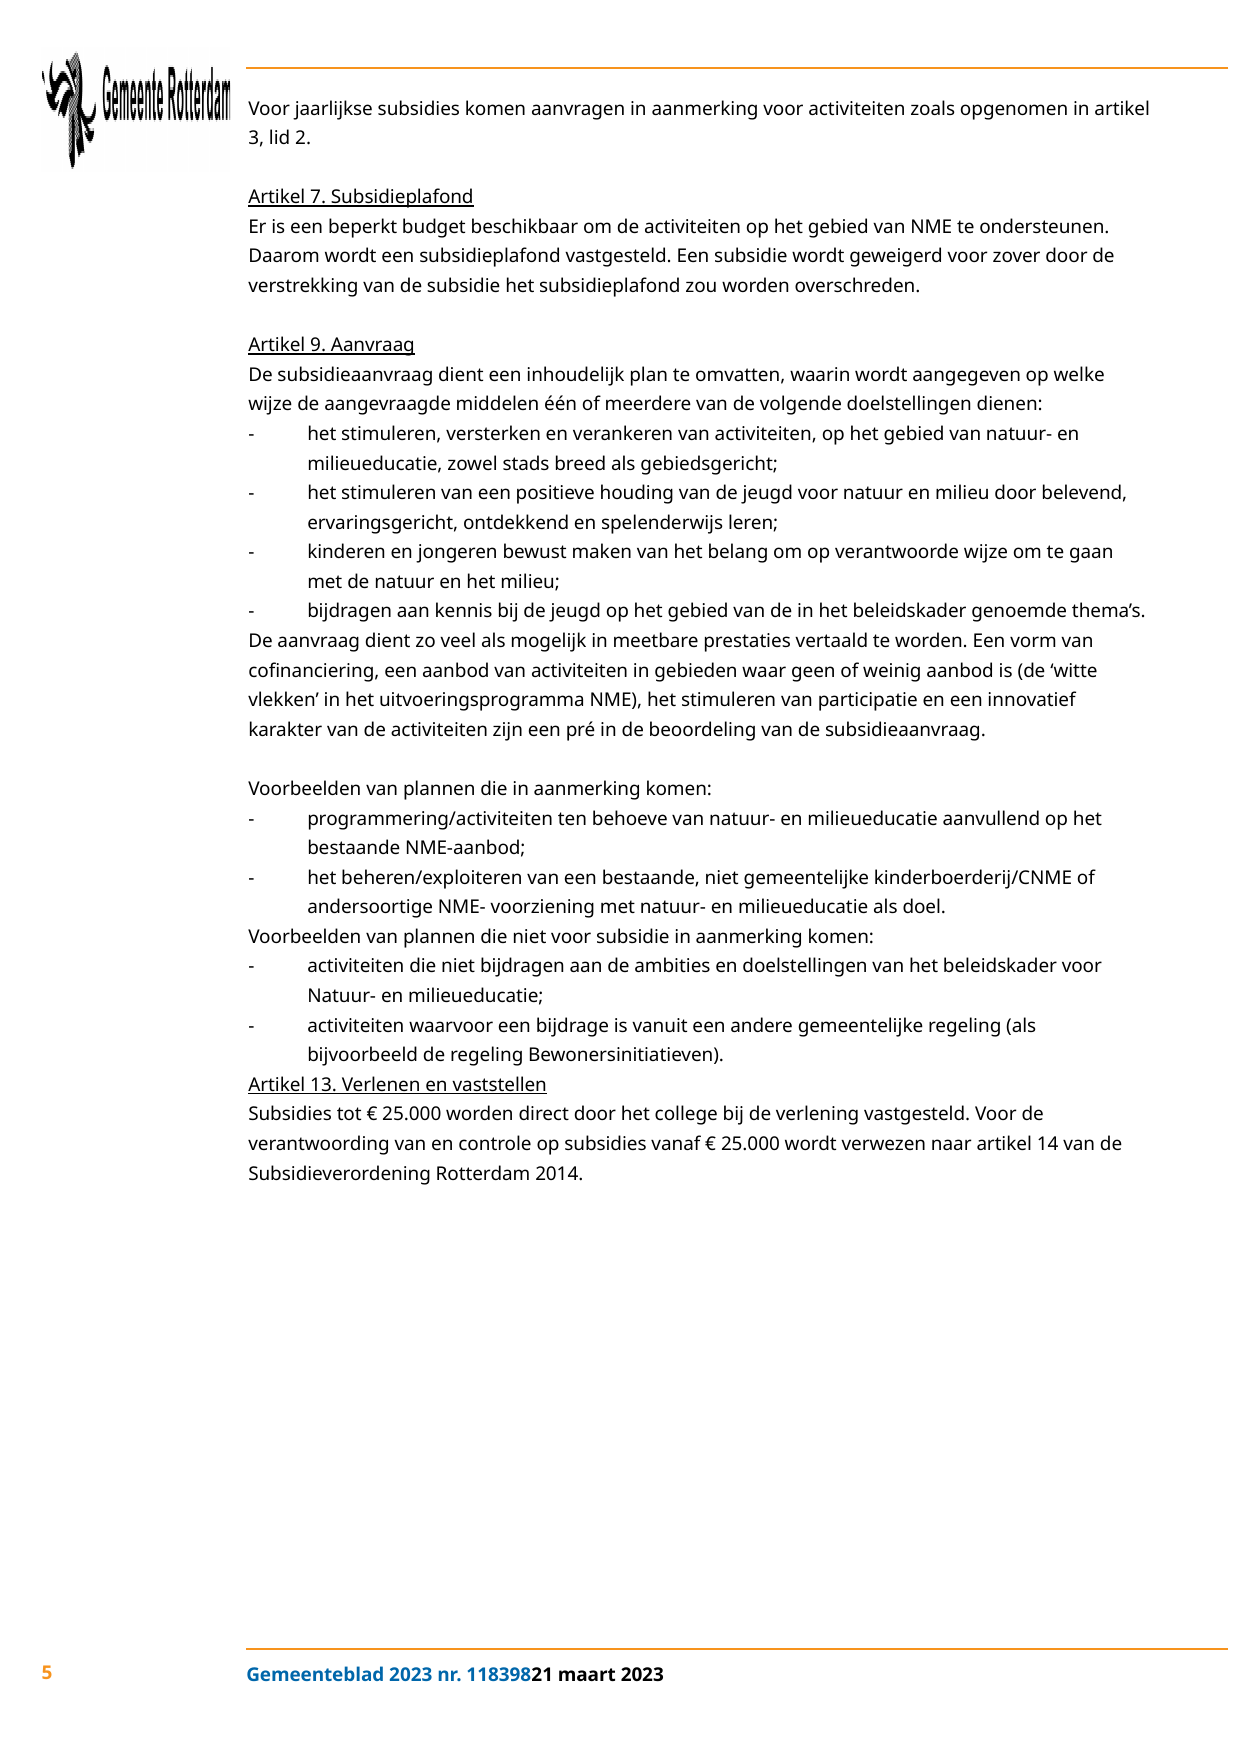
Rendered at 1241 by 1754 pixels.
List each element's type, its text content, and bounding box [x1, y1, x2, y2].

text De subsidieaanvraag dient een inhoudelijk plan te omvatten, waarin wordt aangegeven op welke wijze de aangevraagde middelen één of meerdere van de volgende doelstellingen dienen: [248, 361, 1152, 416]
picture [41, 47, 231, 172]
list programmering/activiteiten ten behoeve van natuur- en milieueducatie aanvullend op het bestaande NME-aanbod; [248, 805, 1152, 860]
text Voor jaarlijkse subsidies komen aanvragen in aanmerking voor activiteiten zoals opgenomen in artikel 3, lid 2. [248, 95, 1152, 150]
text Voorbeelden van plannen die niet voor subsidie in aanmerking komen: [248, 923, 1152, 949]
list het beheren/exploiteren van een bestaande, niet gemeentelijke kinderboerderij/CNME of andersoortige NME- voorziening met natuur- en milieueducatie als doel. [248, 864, 1152, 919]
list bijdragen aan kennis bij de jeugd op het gebied van de in het beleidskader genoemde thema’s. [248, 598, 1152, 623]
list het stimuleren van een positieve houding van de jeugd voor natuur en milieu door belevend, ervaringsgericht, ontdekkend en spelenderwijs leren; [248, 479, 1152, 535]
text Voorbeelden van plannen die in aanmerking komen: [248, 775, 1152, 801]
list activiteiten die niet bijdragen aan de ambities en doelstellingen van het beleidskader voor Natuur- en milieueducatie; [248, 953, 1152, 1008]
text Subsidies tot € 25.000 worden direct door het college bij de verlening vastgesteld. Voor de verantwoording van en controle op subsidies vanaf € 25.000 wordt verwezen naar artikel 14 van de Subsidieverordening Rotterdam 2014. [248, 1101, 1152, 1186]
text Artikel 9. Aanvraag [248, 331, 1152, 357]
list het stimuleren, versterken en verankeren van activiteiten, op het gebied van natuur- en milieueducatie, zowel stads breed als gebiedsgericht; [248, 420, 1152, 476]
text Artikel 7. Subsidieplafond [248, 183, 1152, 209]
text De aanvraag dient zo veel als mogelijk in meetbare prestaties vertaald te worden. Een vorm van cofinanciering, een aanbod van activiteiten in gebieden waar geen of weinig aanbod is (de ‘witte vlekken’ in het uitvoeringsprogramma NME), het stimuleren van participatie en een innovatief karakter van de activiteiten zijn een pré in de beoordeling van de subsidieaanvraag. [248, 627, 1152, 742]
list kinderen en jongeren bewust maken van het belang om op verantwoorde wijze om te gaan met de natuur en het milieu; [248, 538, 1152, 594]
list activiteiten waarvoor een bijdrage is vanuit een andere gemeentelijke regeling (als bijvoorbeeld de regeling Bewonersinitiatieven). [248, 1012, 1152, 1067]
text Er is een beperkt budget beschikbaar om de activiteiten op het gebied van NME te ondersteunen. Daarom wordt een subsidieplafond vastgesteld. Een subsidie wordt geweigerd voor zover door de verstrekking van de subsidie het subsidieplafond zou worden overschreden. [248, 213, 1152, 298]
text Artikel 13. Verlenen en vaststellen [248, 1071, 1152, 1097]
